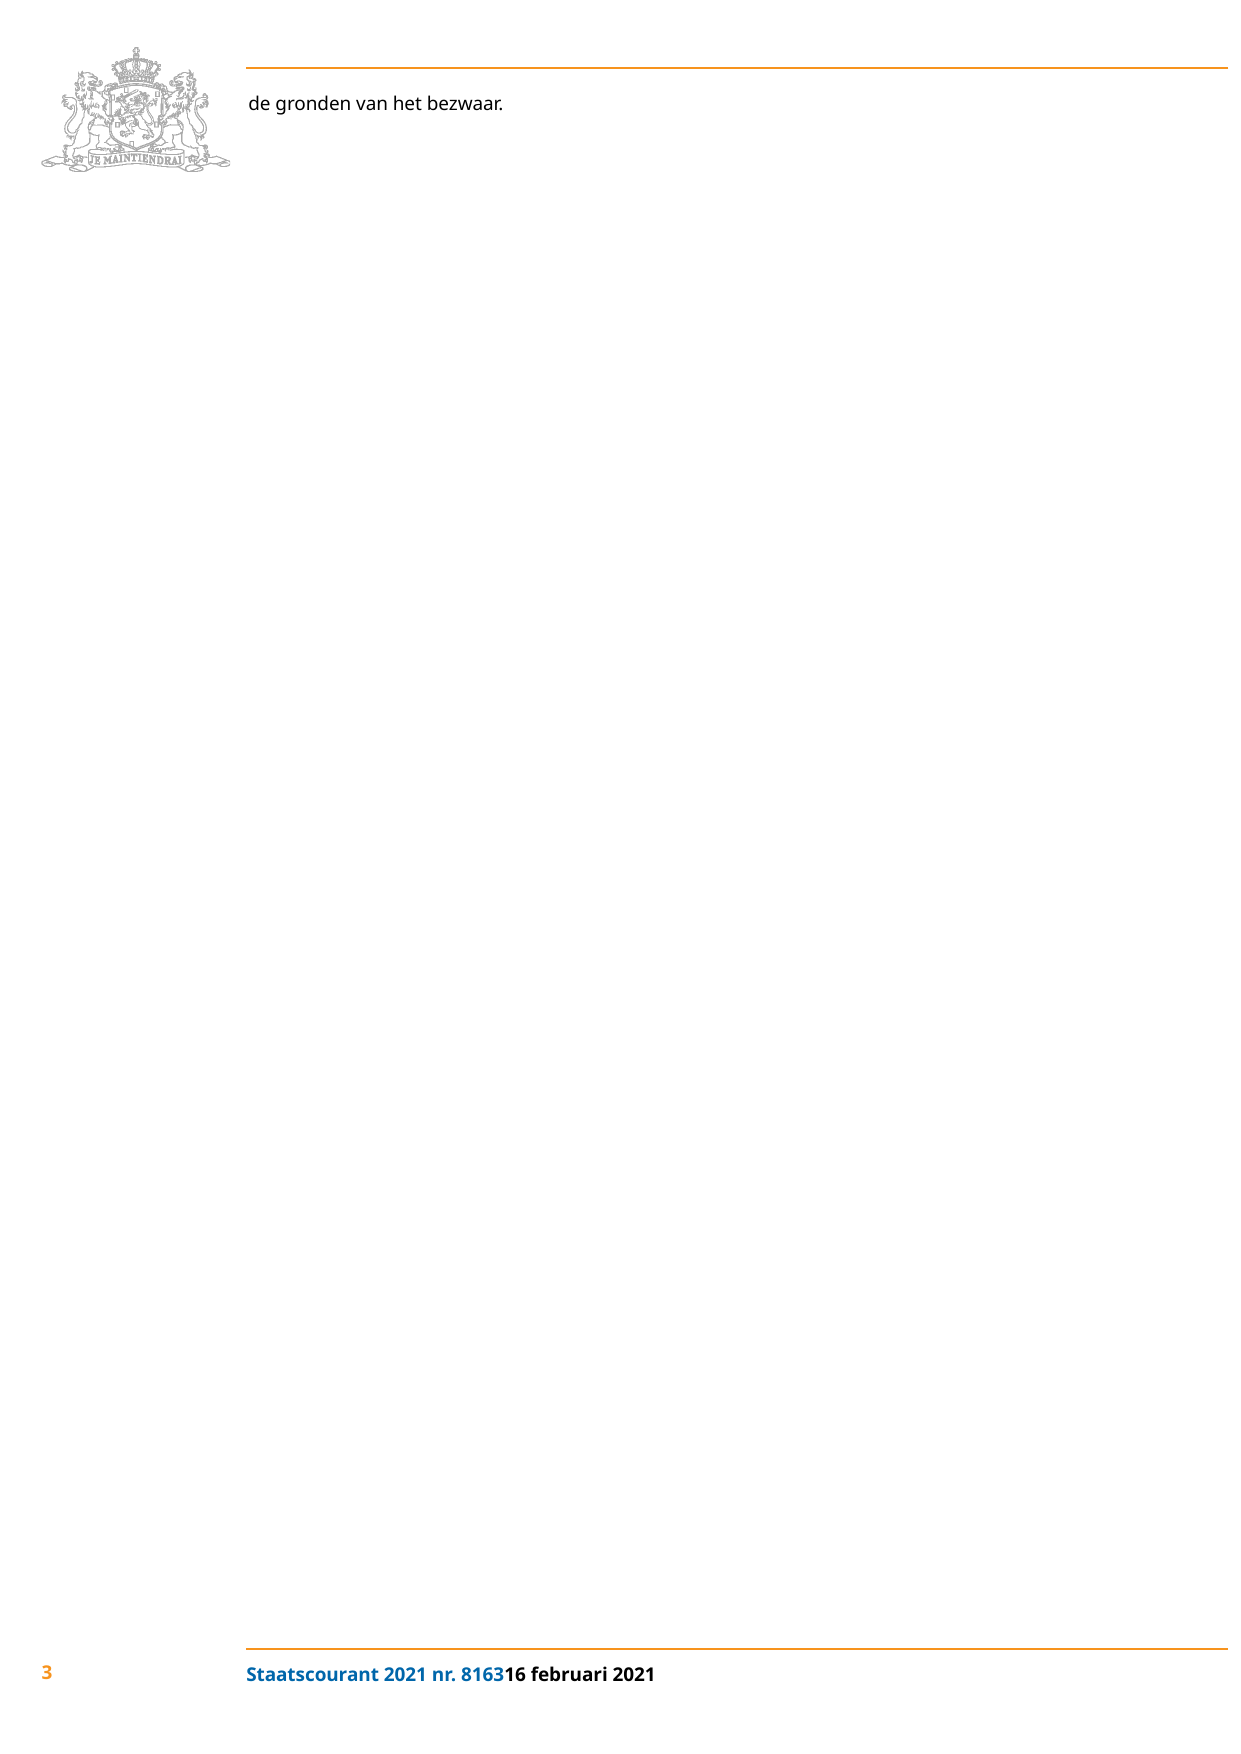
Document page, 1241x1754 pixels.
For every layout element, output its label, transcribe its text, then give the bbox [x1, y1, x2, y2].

picture [41, 47, 231, 172]
text de gronden van het bezwaar. [248, 95, 1152, 114]
